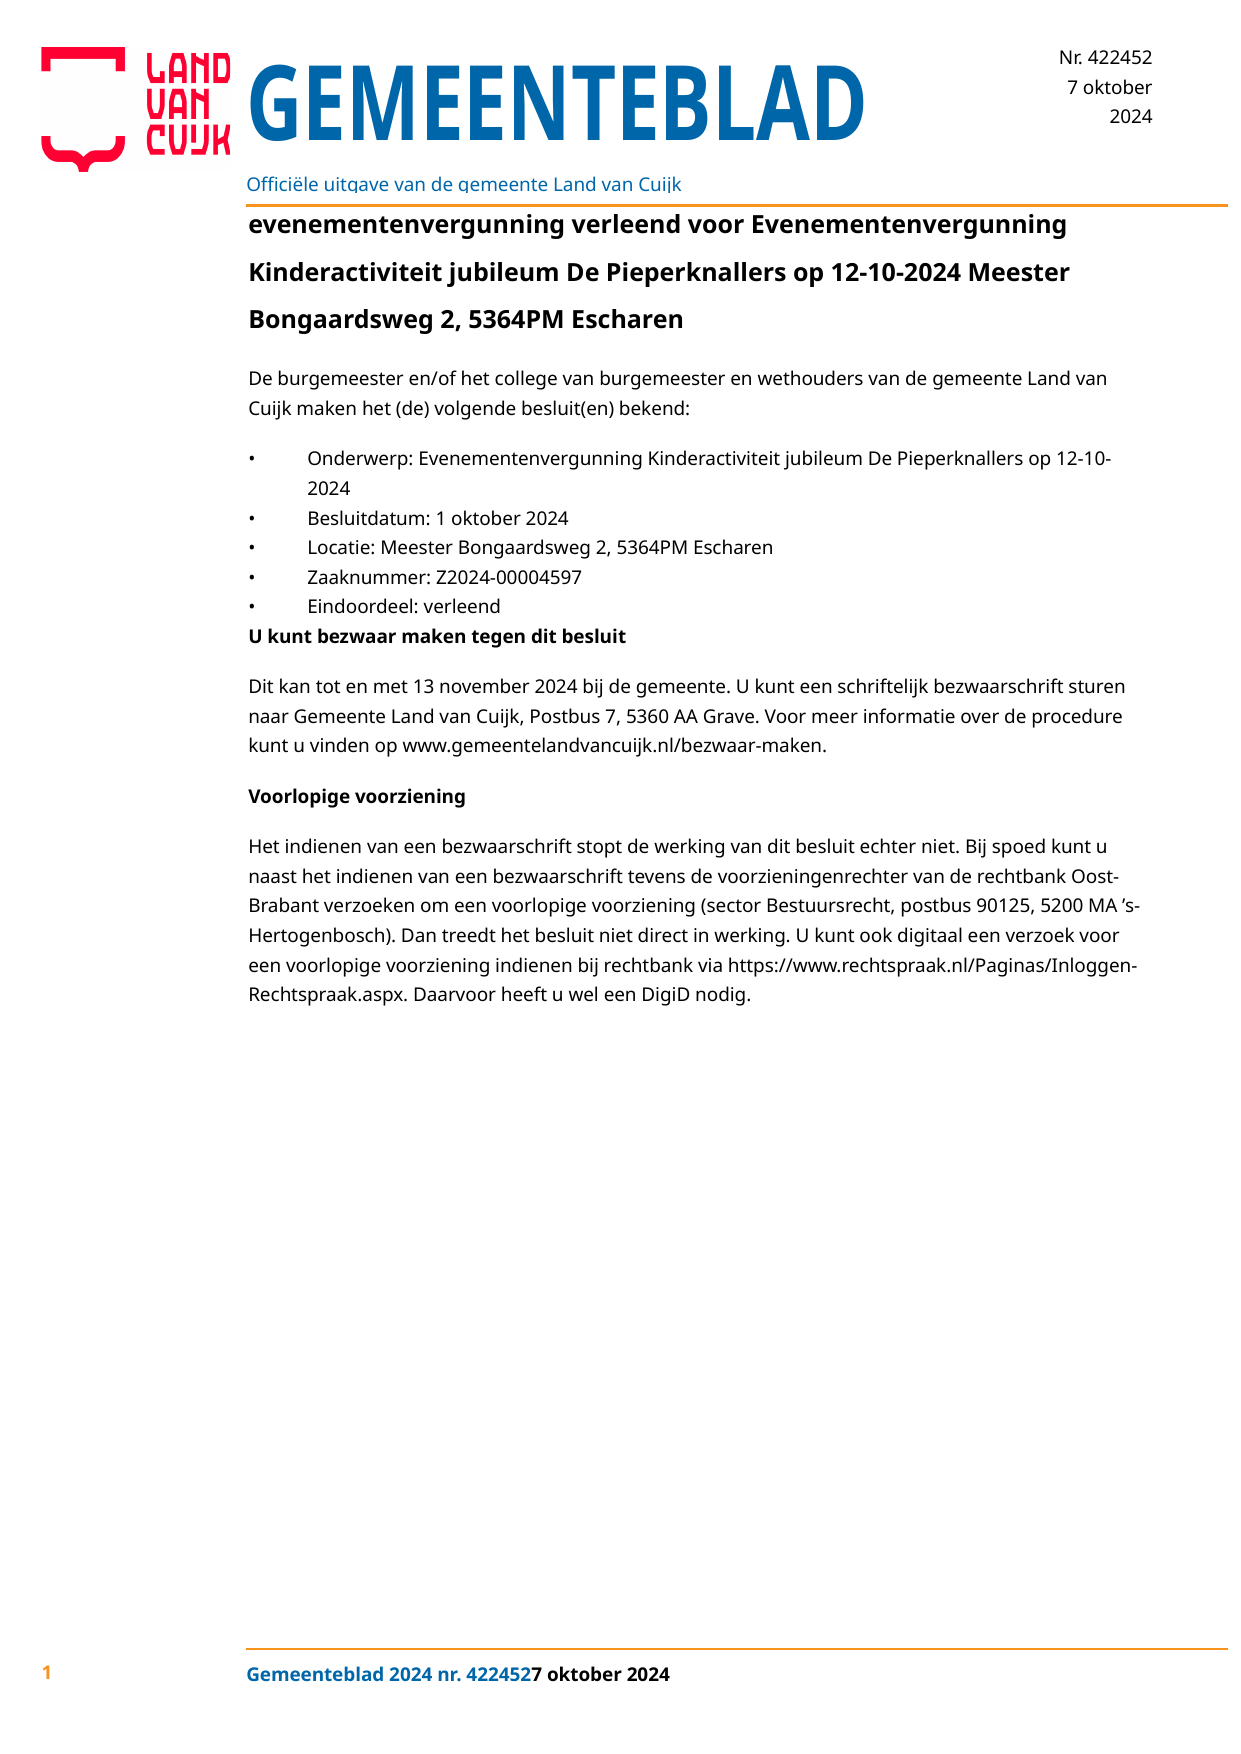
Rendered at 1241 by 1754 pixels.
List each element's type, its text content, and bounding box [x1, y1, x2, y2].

list Locatie: Meester Bongaardsweg 2, 5364PM Escharen [248, 534, 1152, 560]
text Het indienen van een bezwaarschrift stopt de werking van dit besluit echter niet. Bij spoed kunt u naast het indienen van een bezwaarschrift tevens de voorzieningenrechter van de rechtbank Oost-Brabant verzoeken om een voorlopige voorziening (sector Bestuursrecht, postbus 90125, 5200 MA ’s-Hertogenbosch). Dan treedt het besluit niet direct in werking. U kunt ook digitaal een verzoek voor een voorlopige voorziening indienen bij rechtbank via https://www.rechtspraak.nl/Paginas/Inloggen-Rechtspraak.aspx. Daarvoor heeft u wel een DigiD nodig. [248, 833, 1152, 1007]
text U kunt bezwaar maken tegen dit besluit [248, 623, 1152, 649]
text De burgemeester en/of het college van burgemeester en wethouders van de gemeente Land van Cuijk maken het (de) volgende besluit(en) bekend: [248, 366, 1152, 421]
text Voorlopige voorziening [248, 783, 1152, 809]
list Onderwerp: Evenementenvergunning Kinderactiviteit jubileum De Pieperknallers op 12-10-2024 [248, 446, 1152, 501]
list Eindoordeel: verleend [248, 593, 1152, 619]
picture [41, 47, 231, 172]
text Dit kan tot en met 13 november 2024 bij de gemeente. U kunt een schriftelijk bezwaarschrift sturen naar Gemeente Land van Cuijk, Postbus 7, 5360 AA Grave. Voor meer informatie over de procedure kunt u vinden op www.gemeentelandvancuijk.nl/bezwaar-maken. [248, 673, 1152, 758]
list Besluitdatum: 1 oktober 2024 [248, 505, 1152, 530]
text evenementenvergunning verleend voor Evenementenvergunning Kinderactiviteit jubileum De Pieperknallers op 12-10-2024 Meester Bongaardsweg 2, 5364PM Escharen [248, 207, 1152, 336]
list Zaaknummer: Z2024-00004597 [248, 564, 1152, 589]
